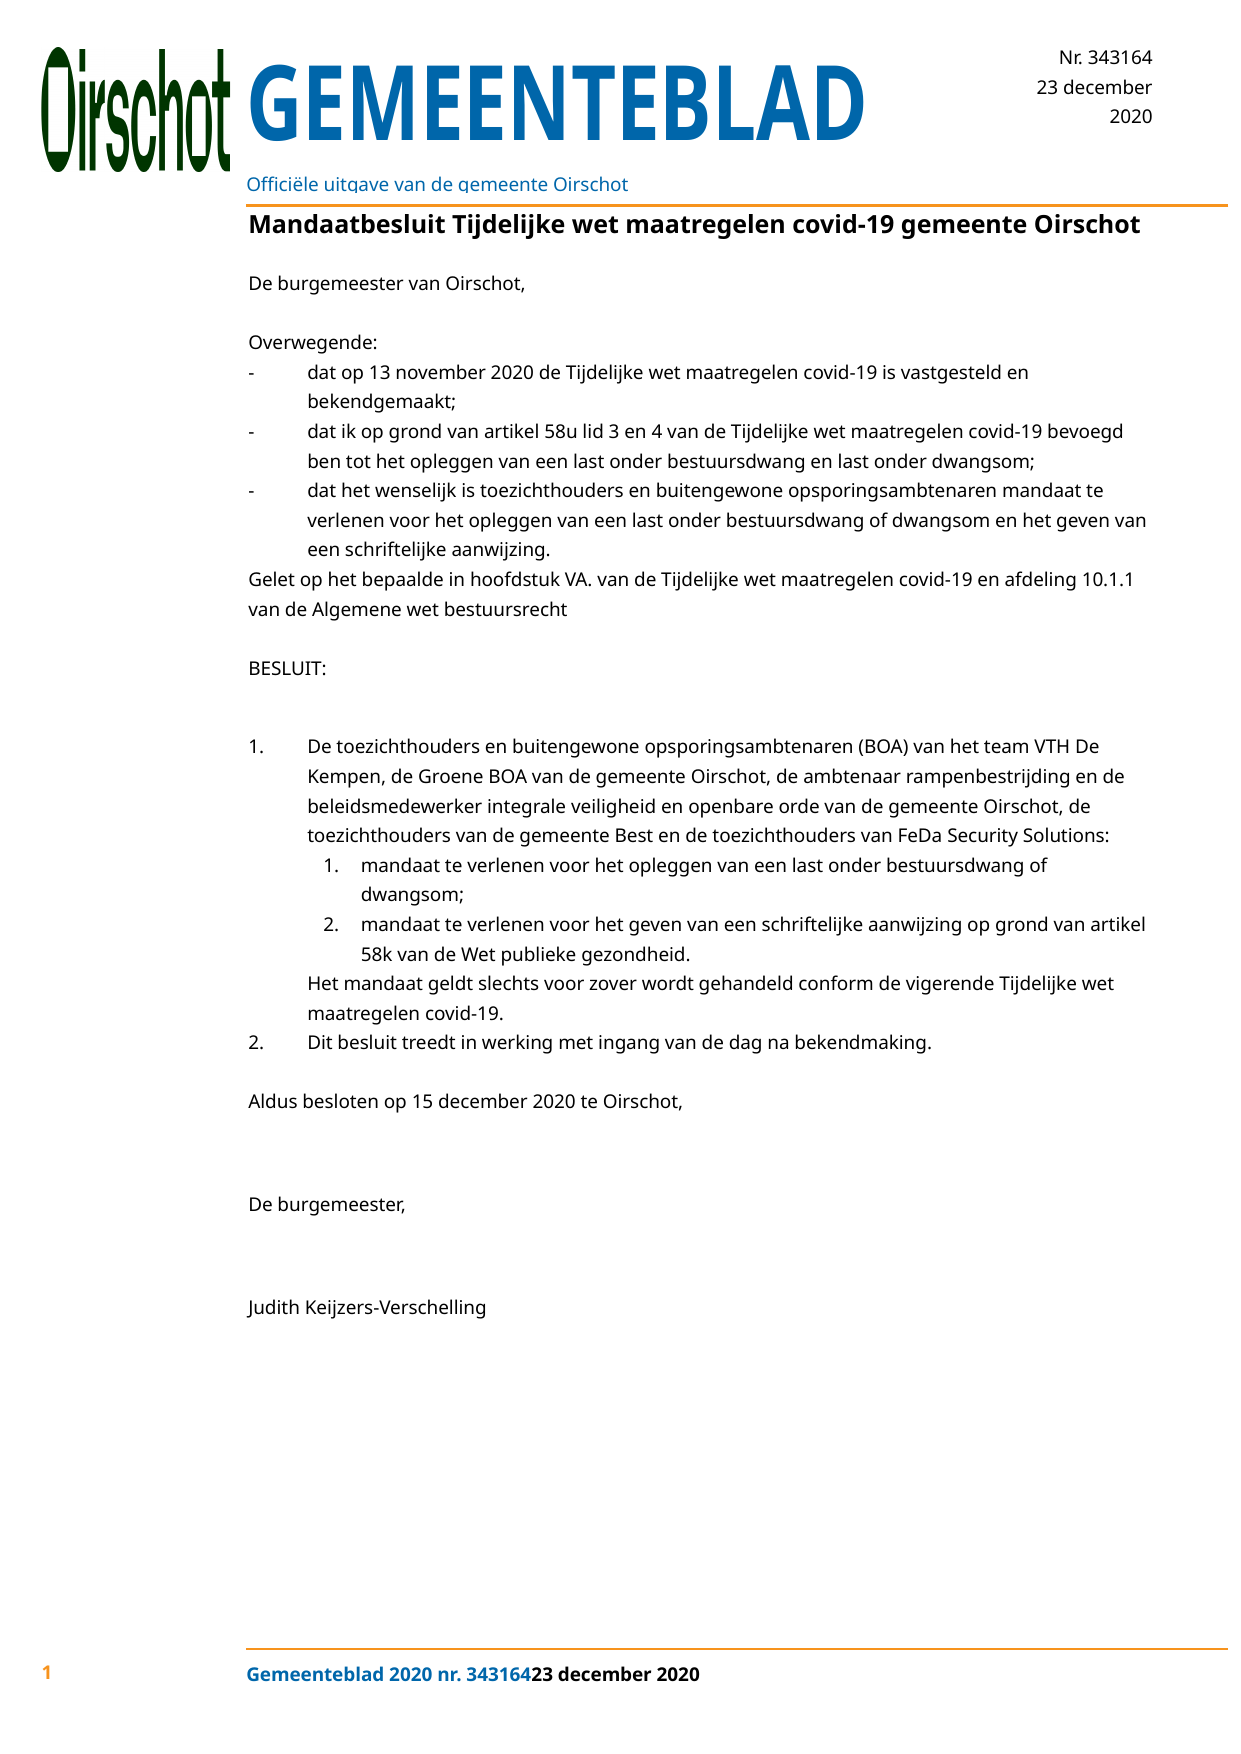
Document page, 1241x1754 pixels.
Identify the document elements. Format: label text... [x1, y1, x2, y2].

list Het mandaat geldt slechts voor zover wordt gehandeld conform de vigerende Tijdelijke wet maatregelen covid-19. [248, 970, 1152, 1026]
list dat op 13 november 2020 de Tijdelijke wet maatregelen covid-19 is vastgesteld en bekendgemaakt; [248, 359, 1152, 414]
list mandaat te verlenen voor het geven van een schriftelijke aanwijzing op grond van artikel 58k van de Wet publieke gezondheid. [323, 911, 1152, 967]
list Dit besluit treedt in werking met ingang van de dag na bekendmaking. [248, 1029, 1152, 1055]
text Mandaatbesluit Tijdelijke wet maatregelen covid-19 gemeente Oirschot [248, 207, 1152, 241]
text Overwegende: [248, 329, 1152, 355]
text BESLUIT: [248, 655, 1152, 681]
text Gelet op het bepaalde in hoofdstuk VA. van de Tijdelijke wet maatregelen covid-19 en afdeling 10.1.1 van de Algemene wet bestuursrecht [248, 566, 1152, 621]
list De toezichthouders en buitengewone opsporingsambtenaren (BOA) van het team VTH De Kempen, de Groene BOA van de gemeente Oirschot, de ambtenaar rampenbestrijding en de beleidsmedewerker integrale veiligheid en openbare orde van de gemeente Oirschot, de toezichthouders van de gemeente Best en de toezichthouders van FeDa Security Solutions: [248, 734, 1152, 848]
list mandaat te verlenen voor het opleggen van een last onder bestuursdwang of dwangsom; [323, 852, 1152, 907]
picture [41, 47, 231, 172]
list dat ik op grond van artikel 58u lid 3 en 4 van de Tijdelijke wet maatregelen covid-19 bevoegd ben tot het opleggen van een last onder bestuursdwang en last onder dwangsom; [248, 418, 1152, 473]
list dat het wenselijk is toezichthouders en buitengewone opsporingsambtenaren mandaat te verlenen voor het opleggen van een last onder bestuursdwang of dwangsom en het geven van een schriftelijke aanwijzing. [248, 477, 1152, 562]
text Judith Keijzers-Verschelling [248, 1294, 1152, 1320]
text De burgemeester, [248, 1192, 1152, 1217]
text De burgemeester van Oirschot, [248, 270, 1152, 296]
text Aldus besloten op 15 december 2020 te Oirschot, [248, 1089, 1152, 1114]
